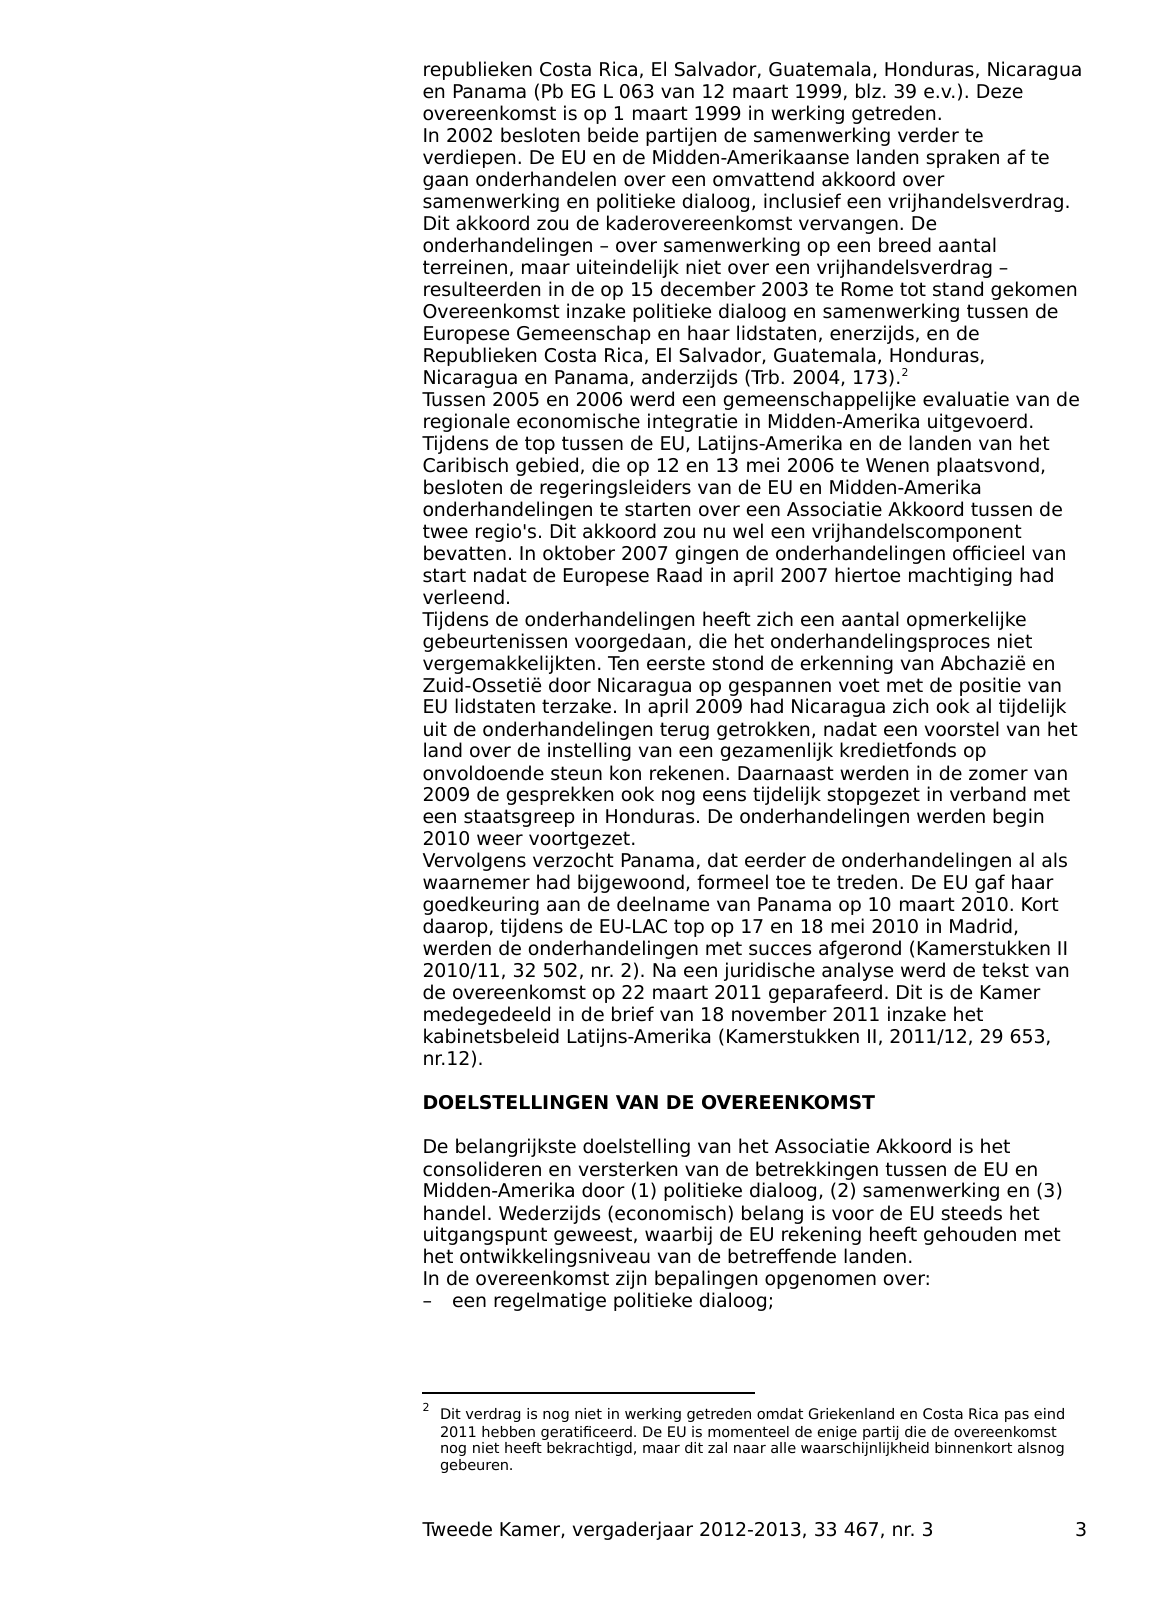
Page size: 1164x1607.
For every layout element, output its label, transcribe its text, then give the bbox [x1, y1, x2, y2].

text republieken Costa Rica, El Salvador, Guatemala, Honduras, Nicaragua en Panama (Pb EG L 063 van 12 maart 1999, blz. 39 e.v.). Deze overeenkomst is op 1 maart 1999 in werking getreden. [422, 59, 1087, 125]
text In de overeenkomst zijn bepalingen opgenomen over: [422, 1268, 1087, 1290]
text In 2002 besloten beide partijen de samenwerking verder te verdiepen. De EU en de Midden-Amerikaanse landen spraken af te gaan onderhandelen over een omvattend akkoord over samenwerking en politieke dialoog, inclusief een vrijhandelsverdrag. Dit akkoord zou de kaderovereenkomst vervangen. De onderhandelingen – over samenwerking op een breed aantal terreinen, maar uiteindelijk niet over een vrijhandelsverdrag – resulteerden in de op 15 december 2003 te Rome tot stand gekomen Overeenkomst inzake politieke dialoog en samenwerking tussen de Europese Gemeenschap en haar lidstaten, enerzijds, en de Republieken Costa Rica, El Salvador, Guatemala, Honduras, Nicaragua en Panama, anderzijds (Trb. 2004, 173). [422, 125, 1087, 389]
text – een regelmatige politieke dialoog; [422, 1290, 1087, 1312]
text De belangrijkste doelstelling van het Associatie Akkoord is het consolideren en versterken van de betrekkingen tussen de EU en Midden-Amerika door (1) politieke dialoog, (2) samenwerking en (3) handel. Wederzijds (economisch) belang is voor de EU steeds het uitgangspunt geweest, waarbij de EU rekening heeft gehouden met het ontwikkelingsniveau van de betreffende landen. [422, 1136, 1087, 1268]
text Vervolgens verzocht Panama, dat eerder de onderhandelingen al als waarnemer had bijgewoond, formeel toe te treden. De EU gaf haar goedkeuring aan de deelname van Panama op 10 maart 2010. Kort daarop, tijdens de EU-LAC top op 17 en 18 mei 2010 in Madrid, werden de onderhandelingen met succes afgerond (Kamerstukken II 2010/11, 32 502, nr. 2). Na een juridische analyse werd de tekst van de overeenkomst op 22 maart 2011 geparafeerd. Dit is de Kamer medegedeeld in de brief van 18 november 2011 inzake het kabinetsbeleid Latijns-Amerika (Kamerstukken II, 2011/12, 29 653, nr.12). [422, 850, 1087, 1070]
subtitle DOELSTELLINGEN VAN DE OVEREENKOMST [422, 1092, 1087, 1114]
text Dit verdrag is nog niet in werking getreden omdat Griekenland en Costa Rica pas eind 2011 hebben geratificeerd. De EU is momenteel de enige partij die de overeenkomst nog niet heeft bekrachtigd, maar dit zal naar alle waarschijnlijkheid binnenkort alsnog gebeuren. [422, 1402, 1087, 1474]
text Tijdens de onderhandelingen heeft zich een aantal opmerkelijke gebeurtenissen voorgedaan, die het onderhandelingsproces niet vergemakkelijkten. Ten eerste stond de erkenning van Abchazië en Zuid-Ossetië door Nicaragua op gespannen voet met de positie van EU lidstaten terzake. In april 2009 had Nicaragua zich ook al tijdelijk uit de onderhandelingen terug getrokken, nadat een voorstel van het land over de instelling van een gezamenlijk kredietfonds op onvoldoende steun kon rekenen. Daarnaast werden in de zomer van 2009 de gesprekken ook nog eens tijdelijk stopgezet in verband met een staatsgreep in Honduras. De onderhandelingen werden begin 2010 weer voortgezet. [422, 608, 1087, 850]
text Tussen 2005 en 2006 werd een gemeenschappelijke evaluatie van de regionale economische integratie in Midden-Amerika uitgevoerd. Tijdens de top tussen de EU, Latijns-Amerika en de landen van het Caribisch gebied, die op 12 en 13 mei 2006 te Wenen plaatsvond, besloten de regeringsleiders van de EU en Midden-Amerika onderhandelingen te starten over een Associatie Akkoord tussen de twee regio's. Dit akkoord zou nu wel een vrijhandelscomponent bevatten. In oktober 2007 gingen de onderhandelingen officieel van start nadat de Europese Raad in april 2007 hiertoe machtiging had verleend. [422, 389, 1087, 608]
